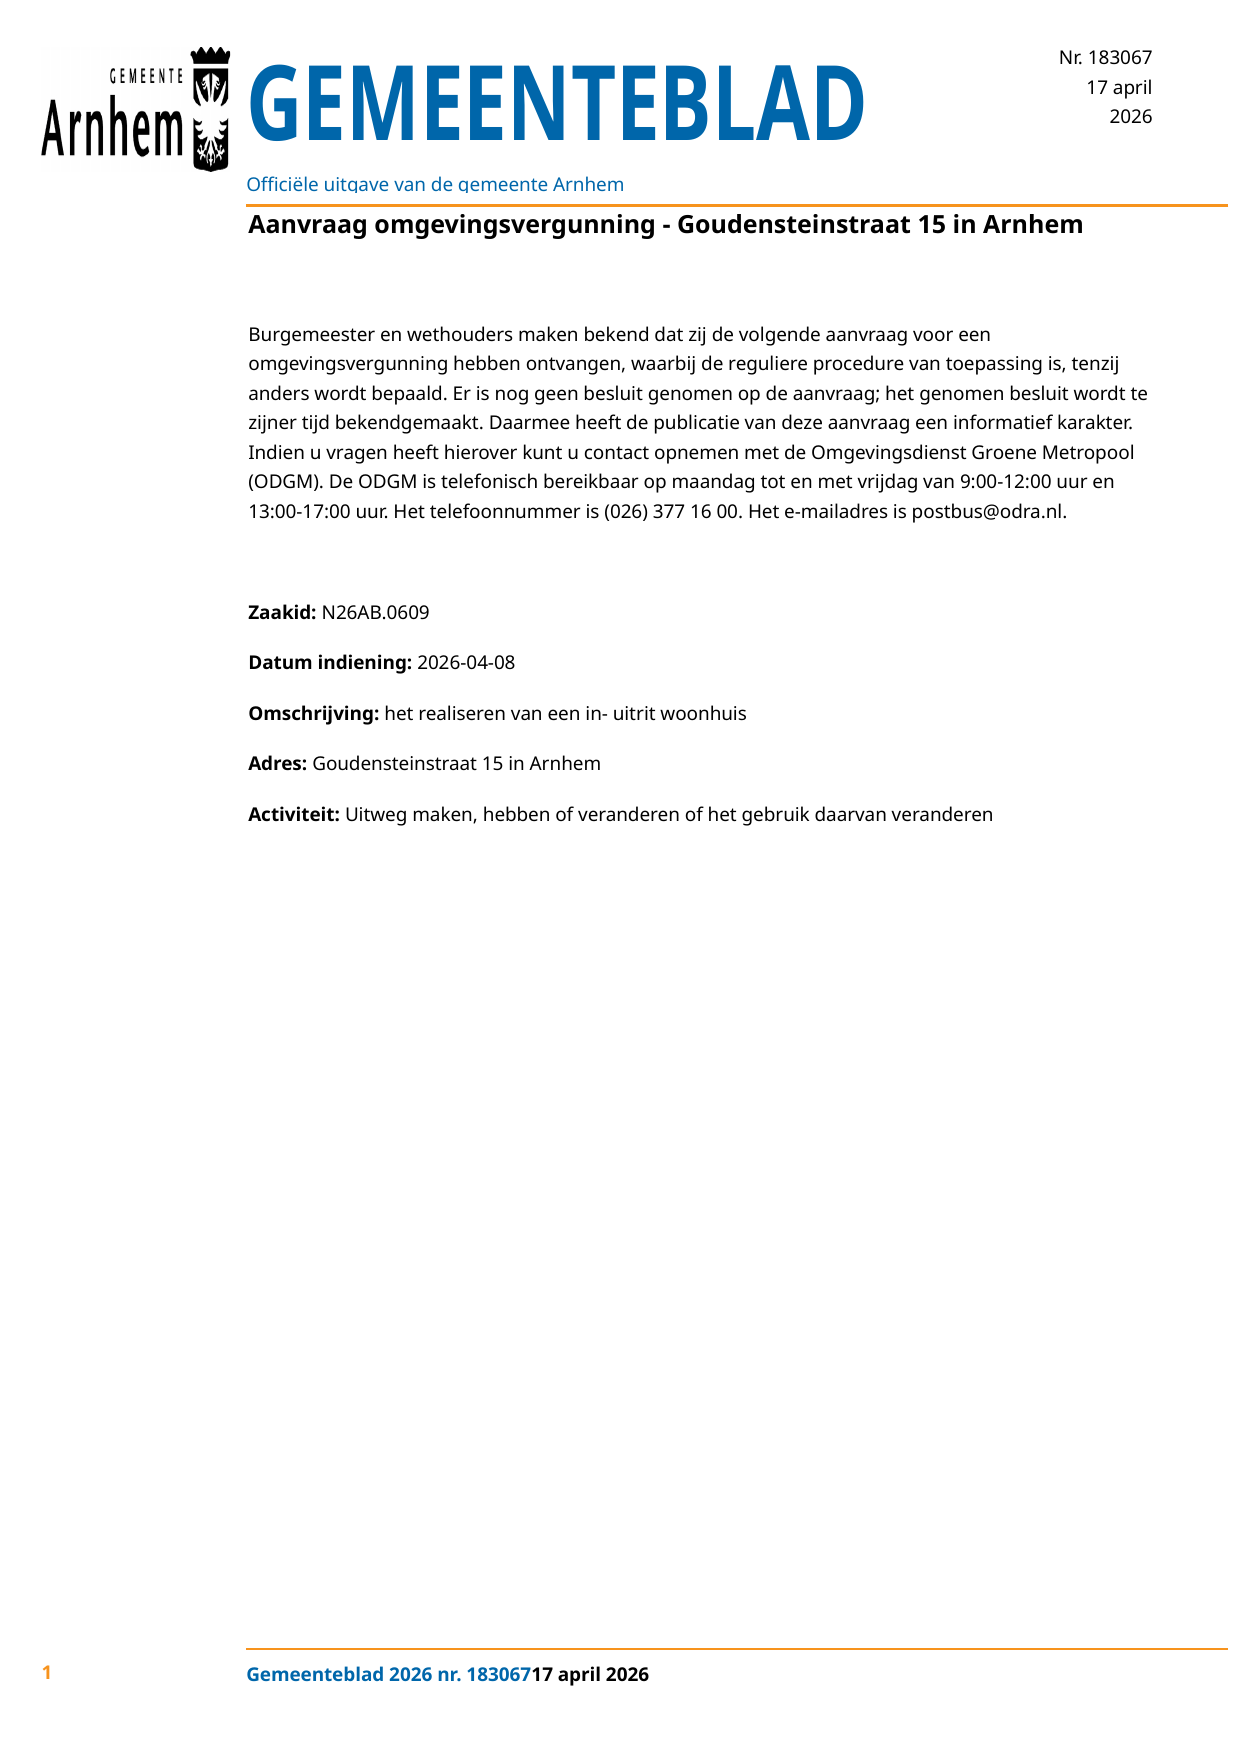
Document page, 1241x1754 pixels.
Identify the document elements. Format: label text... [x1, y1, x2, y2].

text Omschrijving: het realiseren van een in- uitrit woonhuis [248, 700, 1152, 726]
text Burgemeester en wethouders maken bekend dat zij de volgende aanvraag voor een omgevingsvergunning hebben ontvangen, waarbij de reguliere procedure van toepassing is, tenzij anders wordt bepaald. Er is nog geen besluit genomen op de aanvraag; het genomen besluit wordt te zijner tijd bekendgemaakt. Daarmee heeft de publicatie van deze aanvraag een informatief karakter. Indien u vragen heeft hierover kunt u contact opnemen met de Omgevingsdienst Groene Metropool (ODGM). De ODGM is telefonisch bereikbaar op maandag tot en met vrijdag van 9:00-12:00 uur en 13:00-17:00 uur. Het telefoonnummer is (026) 377 16 00. Het e-mailadres is postbus@odra.nl. [248, 321, 1152, 524]
picture [41, 47, 231, 172]
text Aanvraag omgevingsvergunning - Goudensteinstraat 15 in Arnhem [248, 207, 1152, 241]
text Activiteit: Uitweg maken, hebben of veranderen of het gebruik daarvan veranderen [248, 801, 1152, 826]
text Zaakid: N26AB.0609 [248, 599, 1152, 625]
text Adres: Goudensteinstraat 15 in Arnhem [248, 750, 1152, 776]
text Datum indiening: 2026-04-08 [248, 649, 1152, 675]
